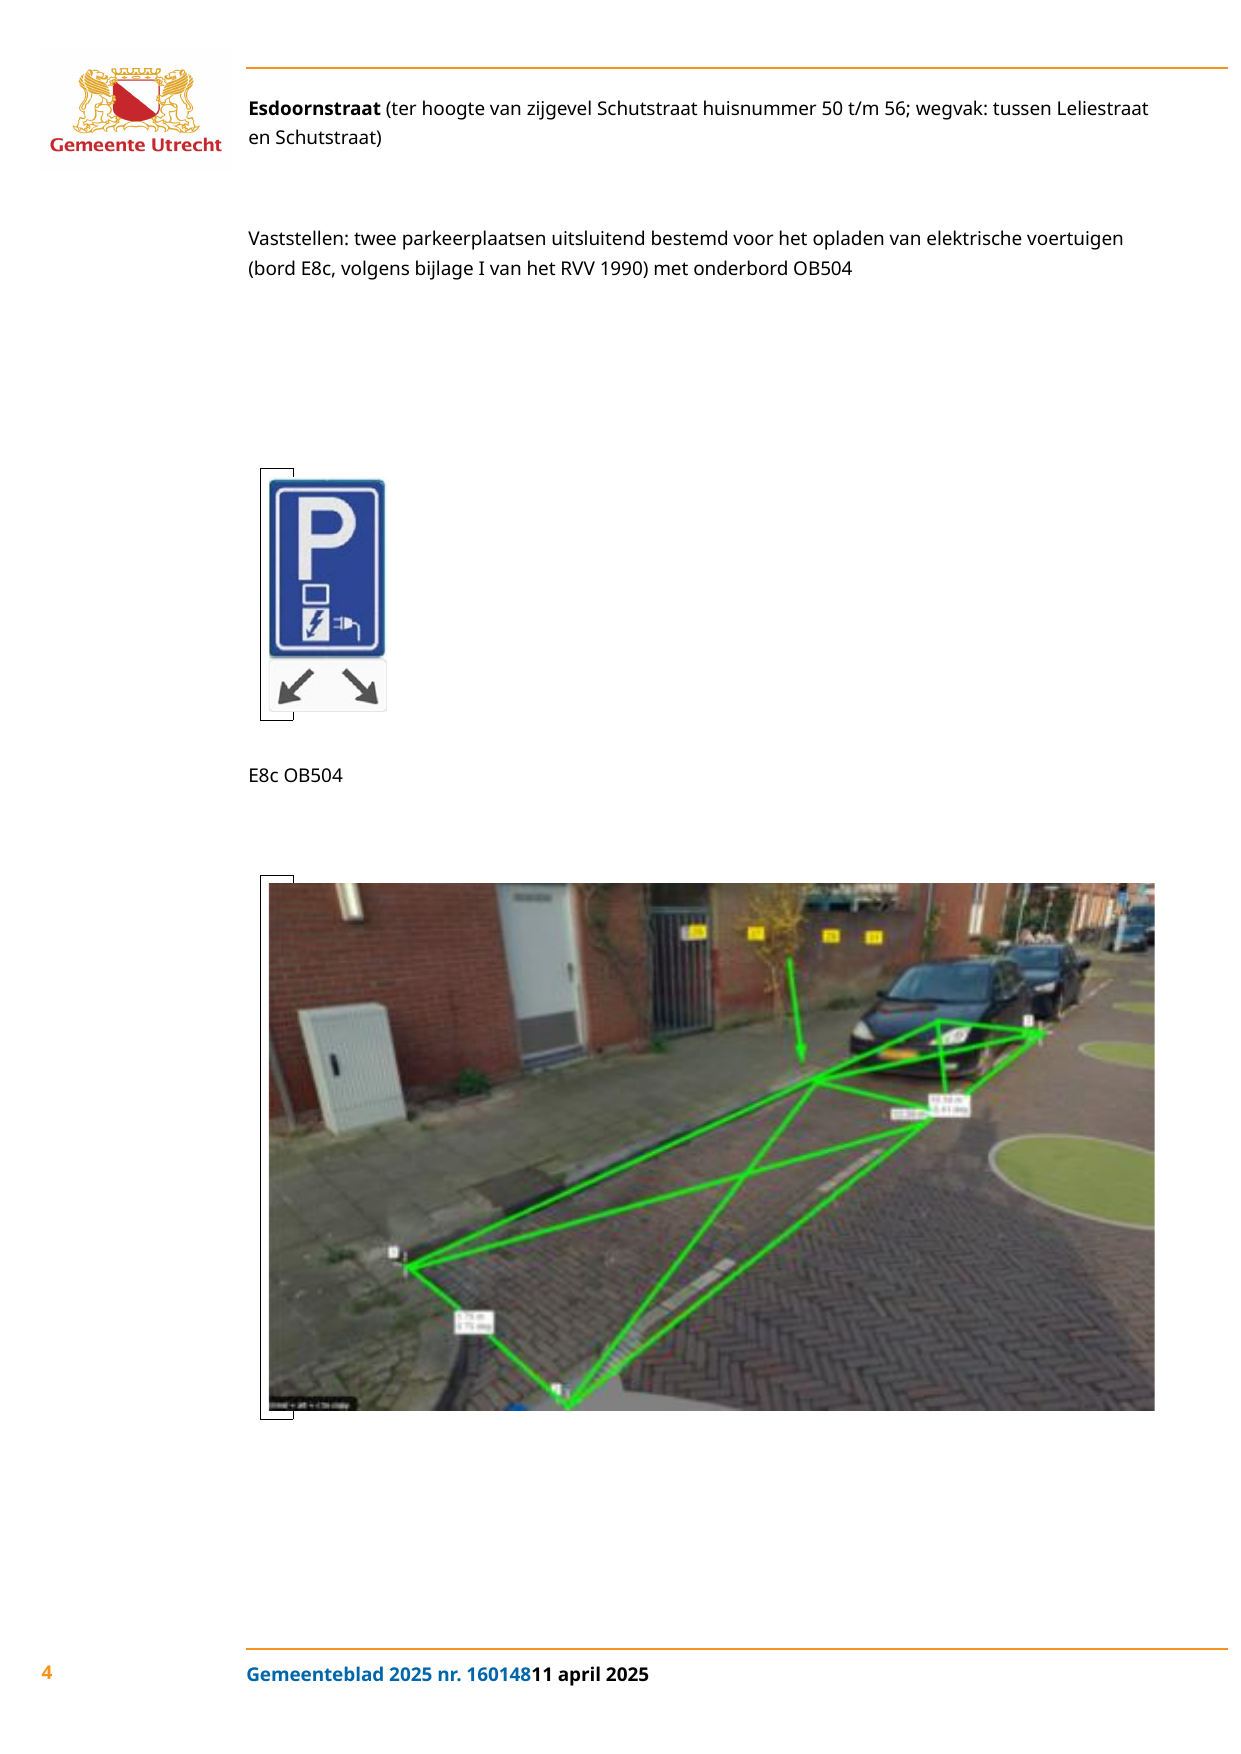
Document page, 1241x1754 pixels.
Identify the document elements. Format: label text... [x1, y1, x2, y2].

text Vaststellen: twee parkeerplaatsen uitsluitend bestemd voor het opladen van elektrische voertuigen (bord E8c, volgens bijlage I van het RVV 1990) met onderbord OB504 [248, 225, 1152, 281]
text E8c OB504 [248, 762, 1152, 788]
picture [268, 477, 387, 712]
text Esdoornstraat (ter hoogte van zijgevel Schutstraat huisnummer 50 t/m 56; wegvak: tussen Leliestraat en Schutstraat) [248, 95, 1152, 150]
picture [41, 47, 231, 172]
picture [268, 883, 1155, 1411]
